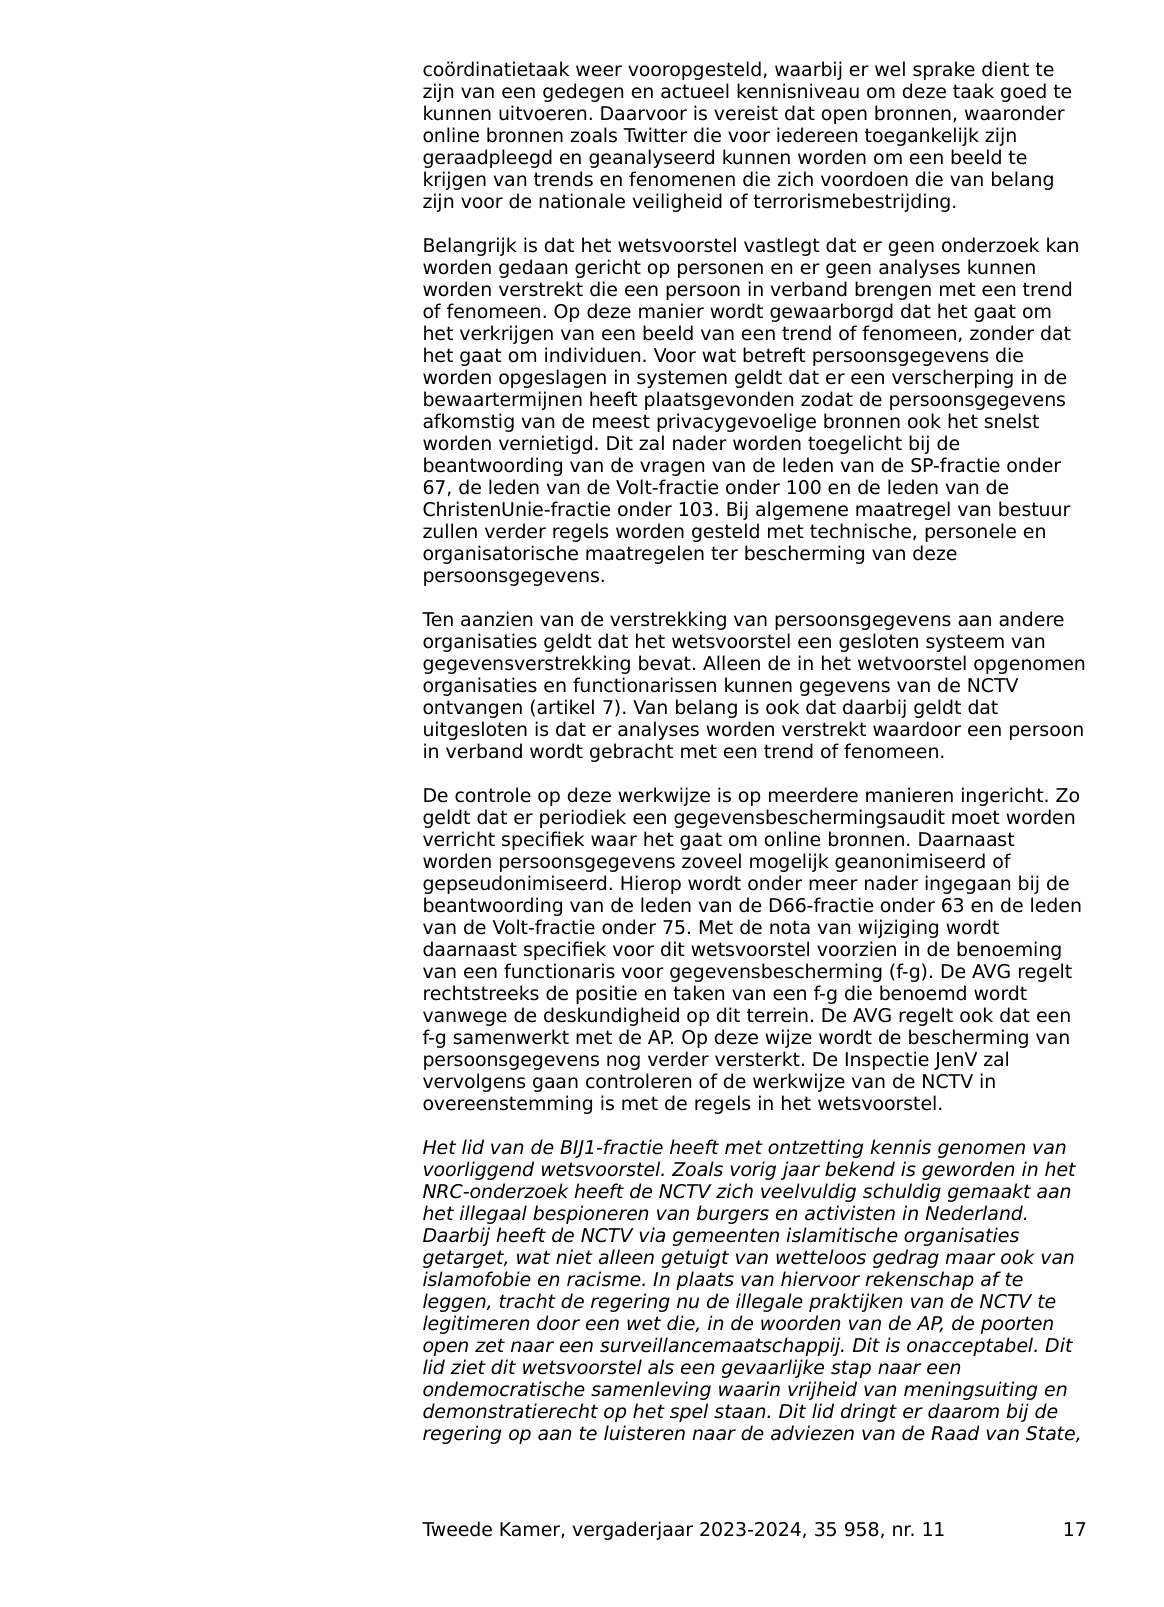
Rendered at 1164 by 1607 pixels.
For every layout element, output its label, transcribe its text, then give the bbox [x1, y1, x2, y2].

text Ten aanzien van de verstrekking van persoonsgegevens aan andere organisaties geldt dat het wetsvoorstel een gesloten systeem van gegevensverstrekking bevat. Alleen de in het wetvoorstel opgenomen organisaties en functionarissen kunnen gegevens van de NCTV ontvangen (artikel 7). Van belang is ook dat daarbij geldt dat uitgesloten is dat er analyses worden verstrekt waardoor een persoon in verband wordt gebracht met een trend of fenomeen. [422, 609, 1087, 763]
text Het lid van de BIJ1-fractie heeft met ontzetting kennis genomen van voorliggend wetsvoorstel. Zoals vorig jaar bekend is geworden in het NRC-onderzoek heeft de NCTV zich veelvuldig schuldig gemaakt aan het illegaal bespioneren van burgers en activisten in Nederland. Daarbij heeft de NCTV via gemeenten islamitische organisaties getarget, wat niet alleen getuigt van wetteloos gedrag maar ook van islamofobie en racisme. In plaats van hiervoor rekenschap af te leggen, tracht de regering nu de illegale praktijken van de NCTV te legitimeren door een wet die, in de woorden van de AP, de poorten open zet naar een surveillancemaatschappij. Dit is onacceptabel. Dit lid ziet dit wetsvoorstel als een gevaarlijke stap naar een ondemocratische samenleving waarin vrijheid van meningsuiting en demonstratierecht op het spel staan. Dit lid dringt er daarom bij de regering op aan te luisteren naar de adviezen van de Raad van State, [422, 1137, 1087, 1444]
text Belangrijk is dat het wetsvoorstel vastlegt dat er geen onderzoek kan worden gedaan gericht op personen en er geen analyses kunnen worden verstrekt die een persoon in verband brengen met een trend of fenomeen. Op deze manier wordt gewaarborgd dat het gaat om het verkrijgen van een beeld van een trend of fenomeen, zonder dat het gaat om individuen. Voor wat betreft persoonsgegevens die worden opgeslagen in systemen geldt dat er een verscherping in de bewaartermijnen heeft plaatsgevonden zodat de persoonsgegevens afkomstig van de meest privacygevoelige bronnen ook het snelst worden vernietigd. Dit zal nader worden toegelicht bij de beantwoording van de vragen van de leden van de SP-fractie onder 67, de leden van de Volt-fractie onder 100 en de leden van de ChristenUnie-fractie onder 103. Bij algemene maatregel van bestuur zullen verder regels worden gesteld met technische, personele en organisatorische maatregelen ter bescherming van deze persoonsgegevens. [422, 235, 1087, 587]
text De controle op deze werkwijze is op meerdere manieren ingericht. Zo geldt dat er periodiek een gegevensbeschermingsaudit moet worden verricht specifiek waar het gaat om online bronnen. Daarnaast worden persoonsgegevens zoveel mogelijk geanonimiseerd of gepseudonimiseerd. Hierop wordt onder meer nader ingegaan bij de beantwoording van de leden van de D66-fractie onder 63 en de leden van de Volt-fractie onder 75. Met de nota van wijziging wordt daarnaast specifiek voor dit wetsvoorstel voorzien in de benoeming van een functionaris voor gegevensbescherming (f-g). De AVG regelt rechtstreeks de positie en taken van een f-g die benoemd wordt vanwege de deskundigheid op dit terrein. De AVG regelt ook dat een f-g samenwerkt met de AP. Op deze wijze wordt de bescherming van persoonsgegevens nog verder versterkt. De Inspectie JenV zal vervolgens gaan controleren of de werkwijze van de NCTV in overeenstemming is met de regels in het wetsvoorstel. [422, 785, 1087, 1115]
text coördinatietaak weer vooropgesteld, waarbij er wel sprake dient te zijn van een gedegen en actueel kennisniveau om deze taak goed te kunnen uitvoeren. Daarvoor is vereist dat open bronnen, waaronder online bronnen zoals Twitter die voor iedereen toegankelijk zijn geraadpleegd en geanalyseerd kunnen worden om een beeld te krijgen van trends en fenomenen die zich voordoen die van belang zijn voor de nationale veiligheid of terrorismebestrijding. [422, 59, 1087, 213]
